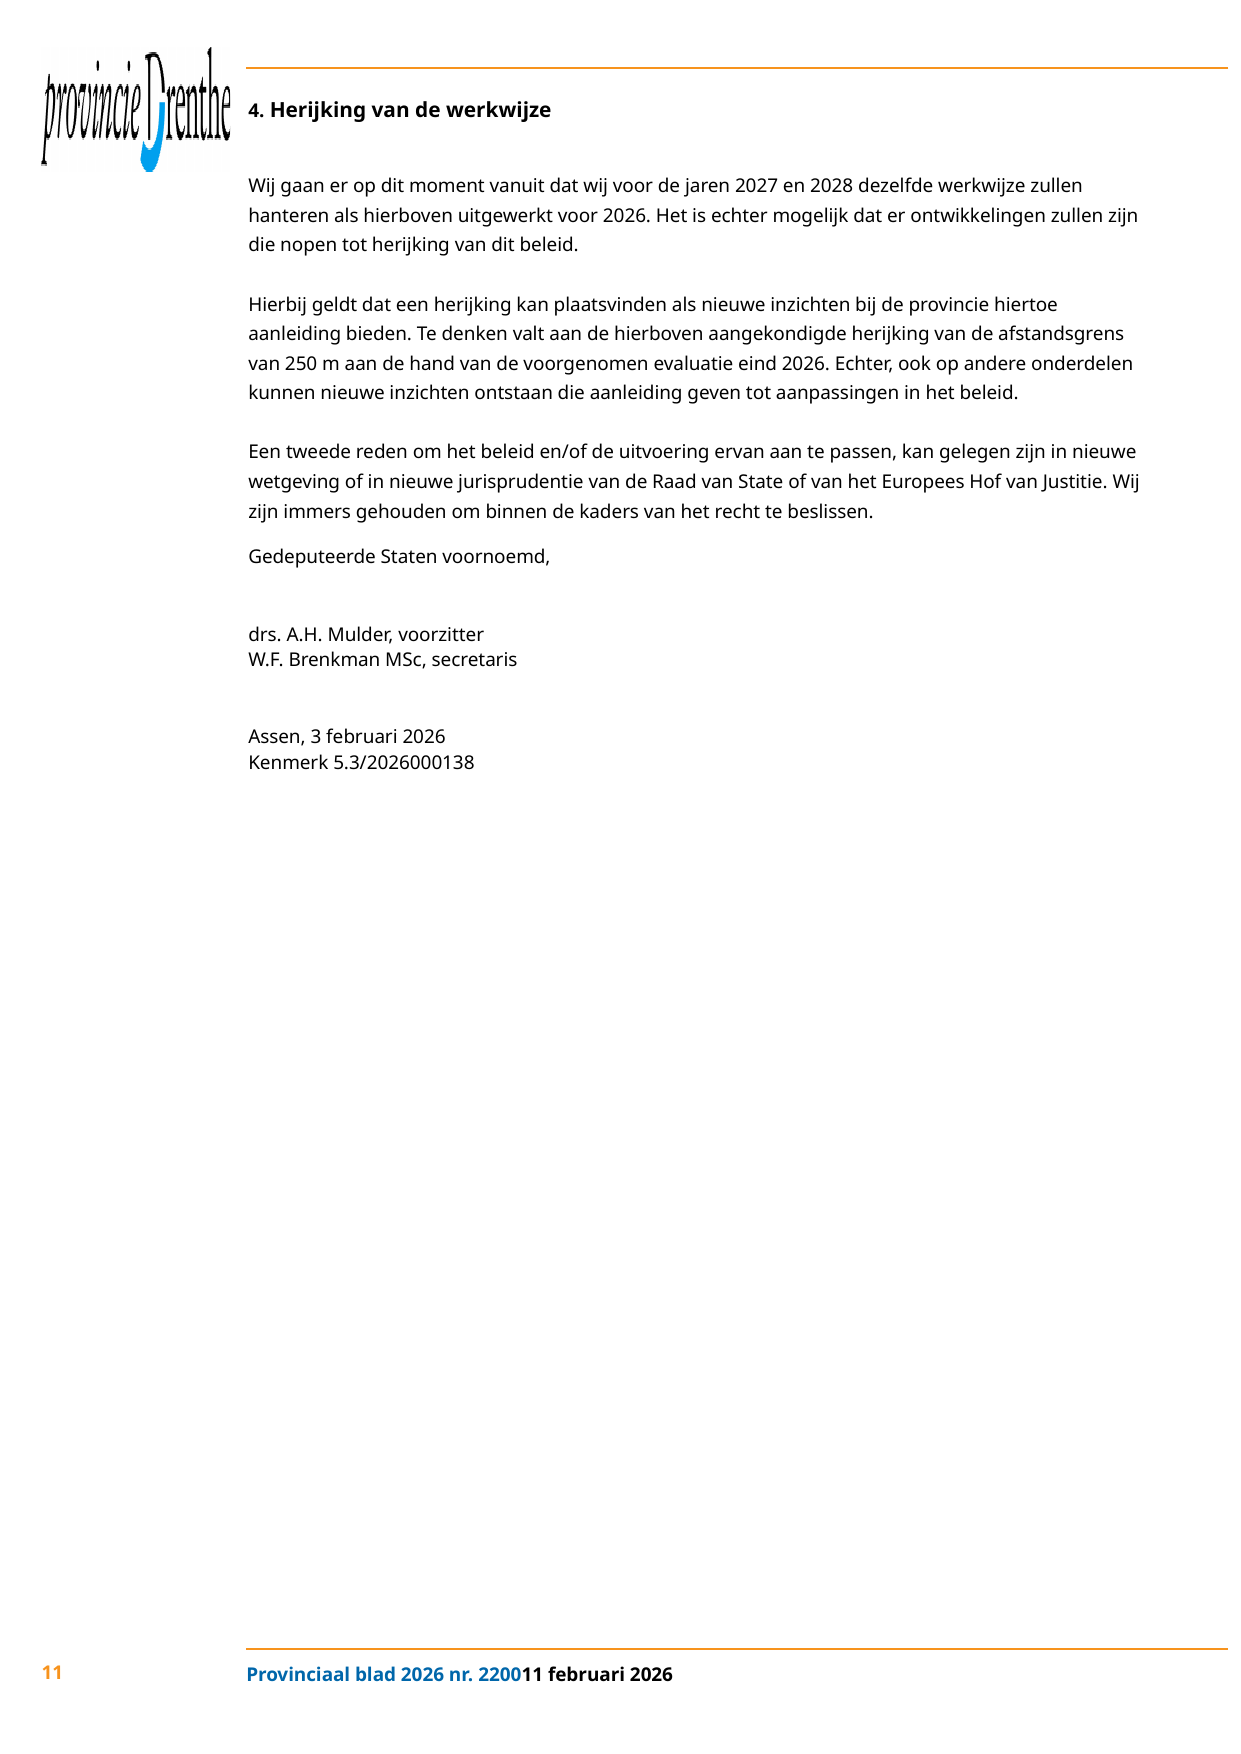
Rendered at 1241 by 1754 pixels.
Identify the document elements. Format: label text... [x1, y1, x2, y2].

text W.F. Brenkman MSc, secretaris [248, 646, 1152, 672]
text Gedeputeerde Staten voornoemd, [248, 543, 1152, 569]
picture [41, 47, 231, 172]
text Kenmerk 5.3/2026000138 [248, 749, 1152, 775]
text Wij gaan er op dit moment vanuit dat wij voor de jaren 2027 en 2028 dezelfde werkwijze zullen hanteren als hierboven uitgewerkt voor 2026. Het is echter mogelijk dat er ontwikkelingen zullen zijn die nopen tot herijking van dit beleid. [248, 172, 1152, 257]
text Hierbij geldt dat een herijking kan plaatsvinden als nieuwe inzichten bij de provincie hiertoe aanleiding bieden. Te denken valt aan de hierboven aangekondigde herijking van de afstandsgrens van 250 m aan de hand van de voorgenomen evaluatie eind 2026. Echter, ook op andere onderdelen kunnen nieuwe inzichten ontstaan die aanleiding geven tot aanpassingen in het beleid. [248, 291, 1152, 405]
text 4. Herijking van de werkwijze [248, 95, 1152, 123]
text drs. A.H. Mulder, voorzitter [248, 621, 1152, 646]
text Assen, 3 februari 2026 [248, 724, 1152, 749]
text Een tweede reden om het beleid en/of de uitvoering ervan aan te passen, kan gelegen zijn in nieuwe wetgeving of in nieuwe jurisprudentie van de Raad van State of van het Europees Hof van Justitie. Wij zijn immers gehouden om binnen de kaders van het recht te beslissen. [248, 439, 1152, 524]
